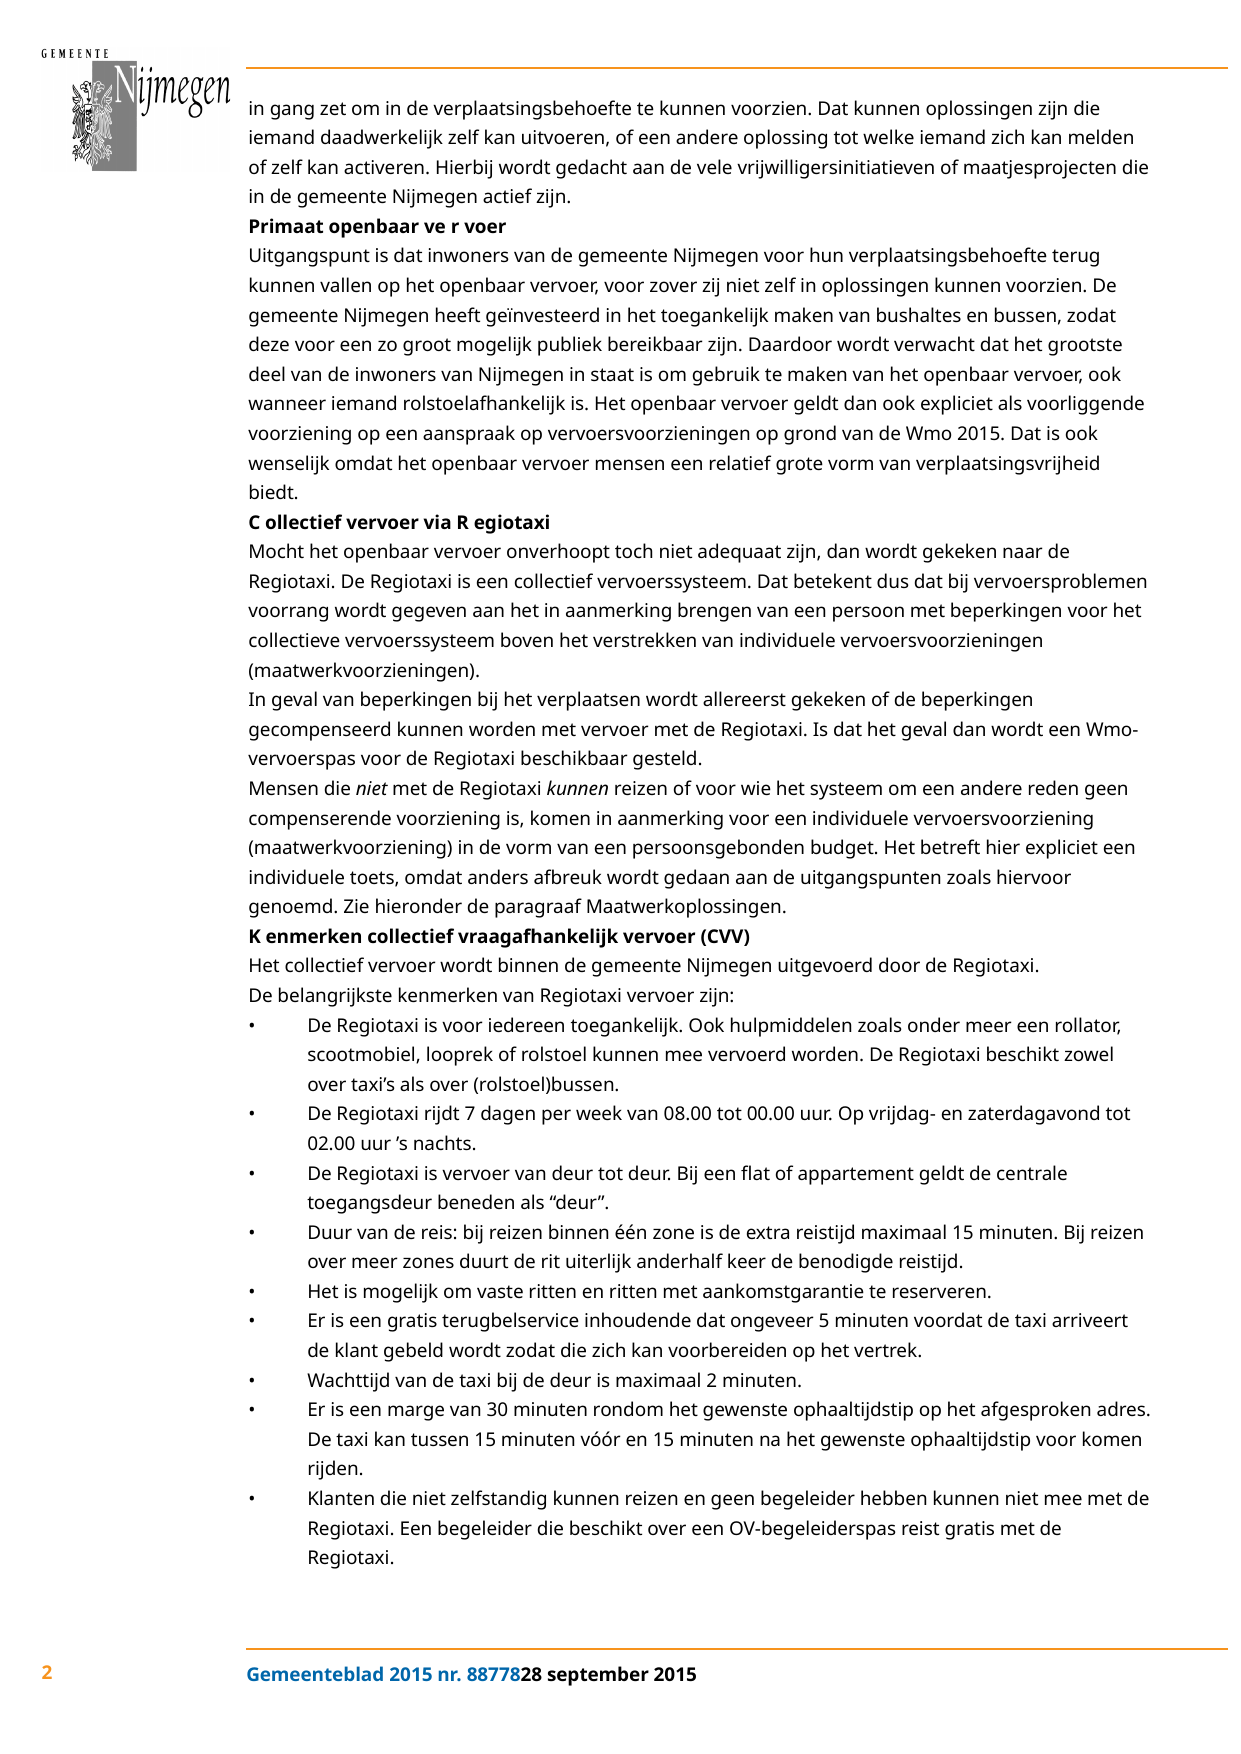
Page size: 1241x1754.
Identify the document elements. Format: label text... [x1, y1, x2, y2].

list Duur van de reis: bij reizen binnen één zone is de extra reistijd maximaal 15 minuten. Bij reizen over meer zones duurt de rit uiterlijk anderhalf keer de benodigde reistijd. [248, 1219, 1152, 1274]
picture [41, 47, 231, 172]
list Wachttijd van de taxi bij de deur is maximaal 2 minuten. [248, 1367, 1152, 1393]
list Er is een gratis terugbelservice inhoudende dat ongeveer 5 minuten voordat de taxi arriveert de klant gebeld wordt zodat die zich kan voorbereiden op het vertrek. [248, 1308, 1152, 1363]
text In geval van beperkingen bij het verplaatsen wordt allereerst gekeken of de beperkingen gecompenseerd kunnen worden met vervoer met de Regiotaxi. Is dat het geval dan wordt een Wmo-vervoerspas voor de Regiotaxi beschikbaar gesteld. [248, 686, 1152, 771]
list De Regiotaxi is vervoer van deur tot deur. Bij een flat of appartement geldt de centrale toegangsdeur beneden als “deur”. [248, 1160, 1152, 1215]
text Het collectief vervoer wordt binnen de gemeente Nijmegen uitgevoerd door de Regiotaxi. [248, 953, 1152, 978]
text in gang zet om in de verplaatsingsbehoefte te kunnen voorzien. Dat kunnen oplossingen zijn die iemand daadwerkelijk zelf kan uitvoeren, of een andere oplossing tot welke iemand zich kan melden of zelf kan activeren. Hierbij wordt gedacht aan de vele vrijwilligersinitiatieven of maatjesprojecten die in de gemeente Nijmegen actief zijn. [248, 95, 1152, 209]
text C ollectief vervoer via R egiotaxi [248, 509, 1152, 535]
text De belangrijkste kenmerken van Regiotaxi vervoer zijn: [248, 982, 1152, 1008]
text Primaat openbaar ve r voer [248, 213, 1152, 239]
list Er is een marge van 30 minuten rondom het gewenste ophaaltijdstip op het afgesproken adres. De taxi kan tussen 15 minuten vóór en 15 minuten na het gewenste ophaaltijdstip voor komen rijden. [248, 1396, 1152, 1481]
text Uitgangspunt is dat inwoners van de gemeente Nijmegen voor hun verplaatsingsbehoefte terug kunnen vallen op het openbaar vervoer, voor zover zij niet zelf in oplossingen kunnen voorzien. De gemeente Nijmegen heeft geïnvesteerd in het toegankelijk maken van bushaltes en bussen, zodat deze voor een zo groot mogelijk publiek bereikbaar zijn. Daardoor wordt verwacht dat het grootste deel van de inwoners van Nijmegen in staat is om gebruik te maken van het openbaar vervoer, ook wanneer iemand rolstoelafhankelijk is. Het openbaar vervoer geldt dan ook expliciet als voorliggende voorziening op een aanspraak op vervoersvoorzieningen op grond van de Wmo 2015. Dat is ook wenselijk omdat het openbaar vervoer mensen een relatief grote vorm van verplaatsingsvrijheid biedt. [248, 243, 1152, 505]
list De Regiotaxi rijdt 7 dagen per week van 08.00 tot 00.00 uur. Op vrijdag- en zaterdagavond tot 02.00 uur ’s nachts. [248, 1101, 1152, 1156]
list Klanten die niet zelfstandig kunnen reizen en geen begeleider hebben kunnen niet mee met de Regiotaxi. Een begeleider die beschikt over een OV-begeleiderspas reist gratis met de Regiotaxi. [248, 1485, 1152, 1570]
list Het is mogelijk om vaste ritten en ritten met aankomstgarantie te reserveren. [248, 1278, 1152, 1304]
text Mocht het openbaar vervoer onverhoopt toch niet adequaat zijn, dan wordt gekeken naar de Regiotaxi. De Regiotaxi is een collectief vervoerssysteem. Dat betekent dus dat bij vervoersproblemen voorrang wordt gegeven aan het in aanmerking brengen van een persoon met beperkingen voor het collectieve vervoerssysteem boven het verstrekken van individuele vervoersvoorzieningen (maatwerkvoorzieningen). [248, 538, 1152, 683]
list De Regiotaxi is voor iedereen toegankelijk. Ook hulpmiddelen zoals onder meer een rollator, scootmobiel, looprek of rolstoel kunnen mee vervoerd worden. De Regiotaxi beschikt zowel over taxi’s als over (rolstoel)bussen. [248, 1012, 1152, 1097]
text K enmerken collectief vraagafhankelijk vervoer (CVV) [248, 923, 1152, 949]
text Mensen die niet met de Regiotaxi kunnen reizen of voor wie het systeem om een andere reden geen compenserende voorziening is, komen in aanmerking voor een individuele vervoersvoorziening (maatwerkvoorziening) in de vorm van een persoonsgebonden budget. Het betreft hier expliciet een individuele toets, omdat anders afbreuk wordt gedaan aan de uitgangspunten zoals hiervoor genoemd. Zie hieronder de paragraaf Maatwerkoplossingen. [248, 775, 1152, 919]
